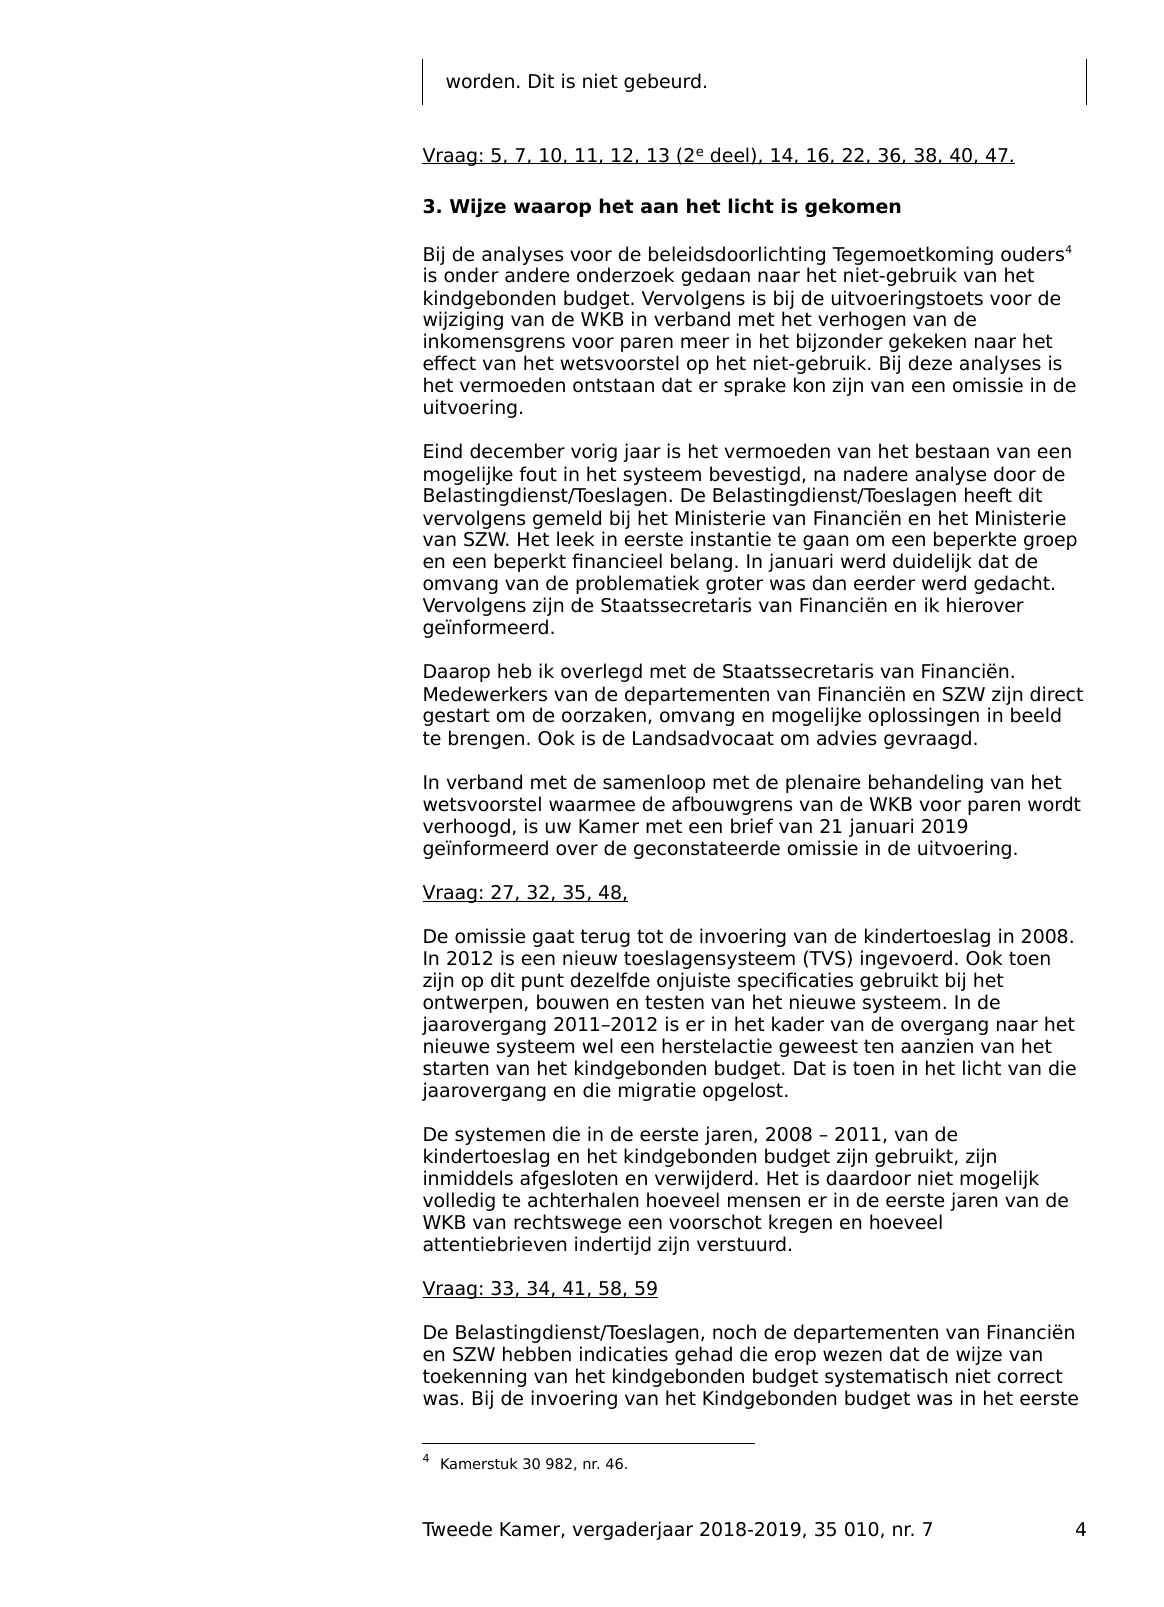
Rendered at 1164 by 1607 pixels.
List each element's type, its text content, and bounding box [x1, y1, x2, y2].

table_header worden. Dit is niet gebeurd. [423, 59, 1086, 104]
text Vraag: 33, 34, 41, 58, 59 [422, 1278, 1087, 1300]
text De omissie gaat terug tot de invoering van de kindertoeslag in 2008. In 2012 is een nieuw toeslagensysteem (TVS) ingevoerd. Ook toen zijn op dit punt dezelfde onjuiste specificaties gebruikt bij het ontwerpen, bouwen en testen van het nieuwe systeem. In de jaarovergang 2011–2012 is er in het kader van de overgang naar het nieuwe systeem wel een herstelactie geweest ten aanzien van het starten van het kindgebonden budget. Dat is toen in het licht van die jaarovergang en die migratie opgelost. [422, 926, 1087, 1102]
text Daarop heb ik overlegd met de Staatssecretaris van Financiën. Medewerkers van de departementen van Financiën en SZW zijn direct gestart om de oorzaken, omvang en mogelijke oplossingen in beeld te brengen. Ook is de Landsadvocaat om advies gevraagd. [422, 661, 1087, 749]
text Vraag: 27, 32, 35, 48, [422, 882, 1087, 904]
text Eind december vorig jaar is het vermoeden van het bestaan van een mogelijke fout in het systeem bevestigd, na nadere analyse door de Belastingdienst/Toeslagen. De Belastingdienst/Toeslagen heeft dit vervolgens gemeld bij het Ministerie van Financiën en het Ministerie van SZW. Het leek in eerste instantie te gaan om een beperkte groep en een beperkt financieel belang. In januari werd duidelijk dat de omvang van de problematiek groter was dan eerder werd gedacht. Vervolgens zijn de Staatssecretaris van Financiën en ik hierover geïnformeerd. [422, 441, 1087, 639]
text Kamerstuk 30 982, nr. 46. [422, 1452, 1087, 1474]
subtitle 3. Wijze waarop het aan het licht is gekomen [422, 196, 1087, 218]
text Vraag: 5, 7, 10, 11, 12, 13 (2e deel), 14, 16, 22, 36, 38, 40, 47. [422, 144, 1087, 166]
text De systemen die in de eerste jaren, 2008 – 2011, van de kindertoeslag en het kindgebonden budget zijn gebruikt, zijn inmiddels afgesloten en verwijderd. Het is daardoor niet mogelijk volledig te achterhalen hoeveel mensen er in de eerste jaren van de WKB van rechtswege een voorschot kregen en hoeveel attentiebrieven indertijd zijn verstuurd. [422, 1124, 1087, 1256]
text In verband met de samenloop met de plenaire behandeling van het wetsvoorstel waarmee de afbouwgrens van de WKB voor paren wordt verhoogd, is uw Kamer met een brief van 21 januari 2019 geïnformeerd over de geconstateerde omissie in de uitvoering. [422, 772, 1087, 859]
text De Belastingdienst/Toeslagen, noch de departementen van Financiën en SZW hebben indicaties gehad die erop wezen dat de wijze van toekenning van het kindgebonden budget systematisch niet correct was. Bij de invoering van het Kindgebonden budget was in het eerste [422, 1322, 1087, 1410]
text Bij de analyses voor de beleidsdoorlichting Tegemoetkoming ouders is onder andere onderzoek gedaan naar het niet-gebruik van het kindgebonden budget. Vervolgens is bij de uitvoeringstoets voor de wijziging van de WKB in verband met het verhogen van de inkomensgrens voor paren meer in het bijzonder gekeken naar het effect van het wetsvoorstel op het niet-gebruik. Bij deze analyses is het vermoeden ontstaan dat er sprake kon zijn van een omissie in de uitvoering. [422, 243, 1087, 419]
